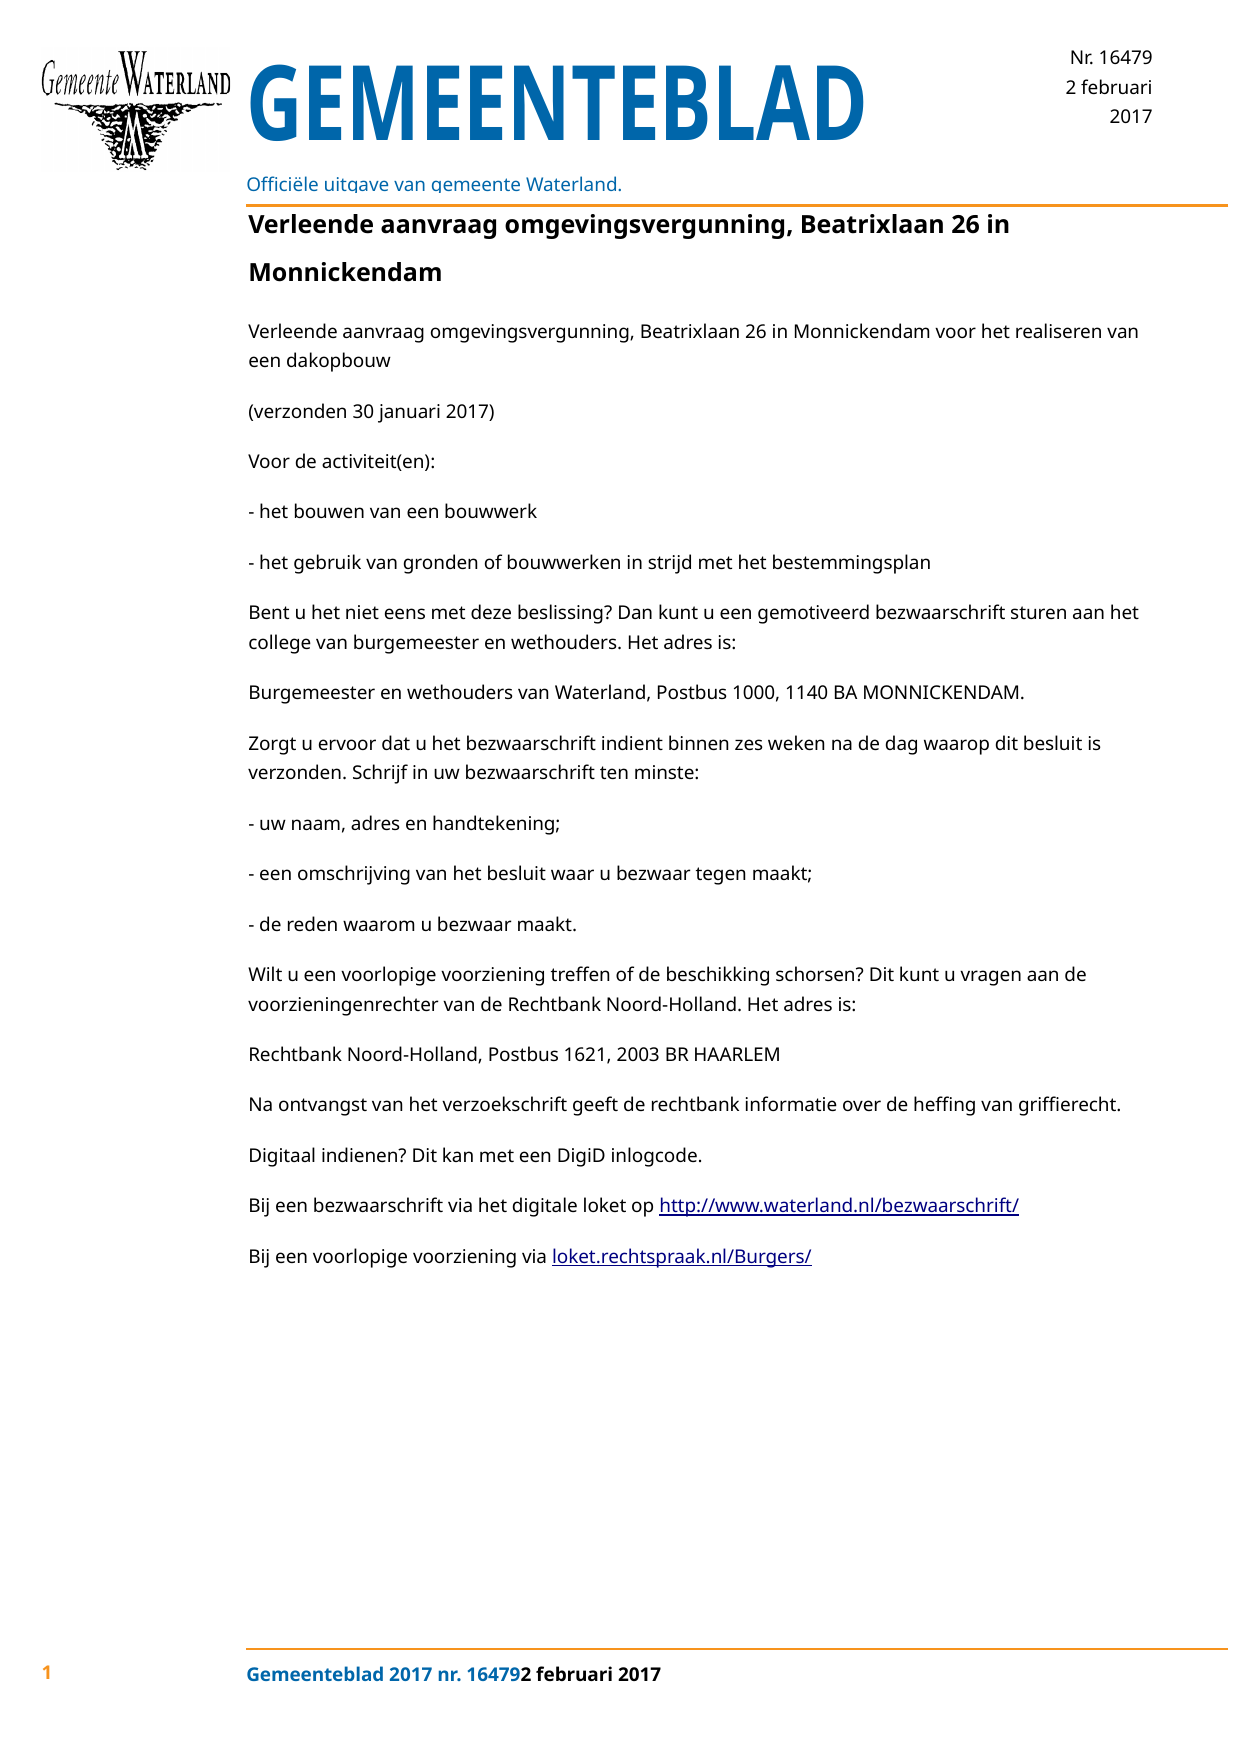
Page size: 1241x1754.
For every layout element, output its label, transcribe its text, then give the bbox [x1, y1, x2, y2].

text Verleende aanvraag omgevingsvergunning, Beatrixlaan 26 in Monnickendam [248, 207, 1152, 288]
text Bent u het niet eens met deze beslissing? Dan kunt u een gemotiveerd bezwaarschrift sturen aan het college van burgemeester en wethouders. Het adres is: [248, 599, 1152, 655]
text (verzonden 30 januari 2017) [248, 398, 1152, 424]
text Burgemeester en wethouders van Waterland, Postbus 1000, 1140 BA MONNICKENDAM. [248, 679, 1152, 705]
text Verleende aanvraag omgevingsvergunning, Beatrixlaan 26 in Monnickendam voor het realiseren van een dakopbouw [248, 318, 1152, 373]
text - een omschrijving van het besluit waar u bezwaar tegen maakt; [248, 860, 1152, 886]
text Rechtbank Noord-Holland, Postbus 1621, 2003 BR HAARLEM [248, 1041, 1152, 1067]
text Wilt u een voorlopige voorziening treffen of de beschikking schorsen? Dit kunt u vragen aan de voorzieningenrechter van de Rechtbank Noord-Holland. Het adres is: [248, 961, 1152, 1017]
text - het gebruik van gronden of bouwwerken in strijd met het bestemmingsplan [248, 549, 1152, 575]
text - uw naam, adres en handtekening; [248, 810, 1152, 836]
text Voor de activiteit(en): [248, 448, 1152, 474]
text - het bouwen van een bouwwerk [248, 499, 1152, 524]
text Bij een bezwaarschrift via het digitale loket op http://www.waterland.nl/bezwaarschrift/ [248, 1192, 1152, 1218]
text Zorgt u ervoor dat u het bezwaarschrift indient binnen zes weken na de dag waarop dit besluit is verzonden. Schrijf in uw bezwaarschrift ten minste: [248, 730, 1152, 785]
text - de reden waarom u bezwaar maakt. [248, 911, 1152, 937]
text Bij een voorlopige voorziening via loket.rechtspraak.nl/Burgers/ [248, 1243, 1152, 1269]
text Digitaal indienen? Dit kan met een DigiD inlogcode. [248, 1142, 1152, 1168]
picture [41, 47, 231, 172]
text Na ontvangst van het verzoekschrift geeft de rechtbank informatie over de heffing van griffierecht. [248, 1092, 1152, 1117]
